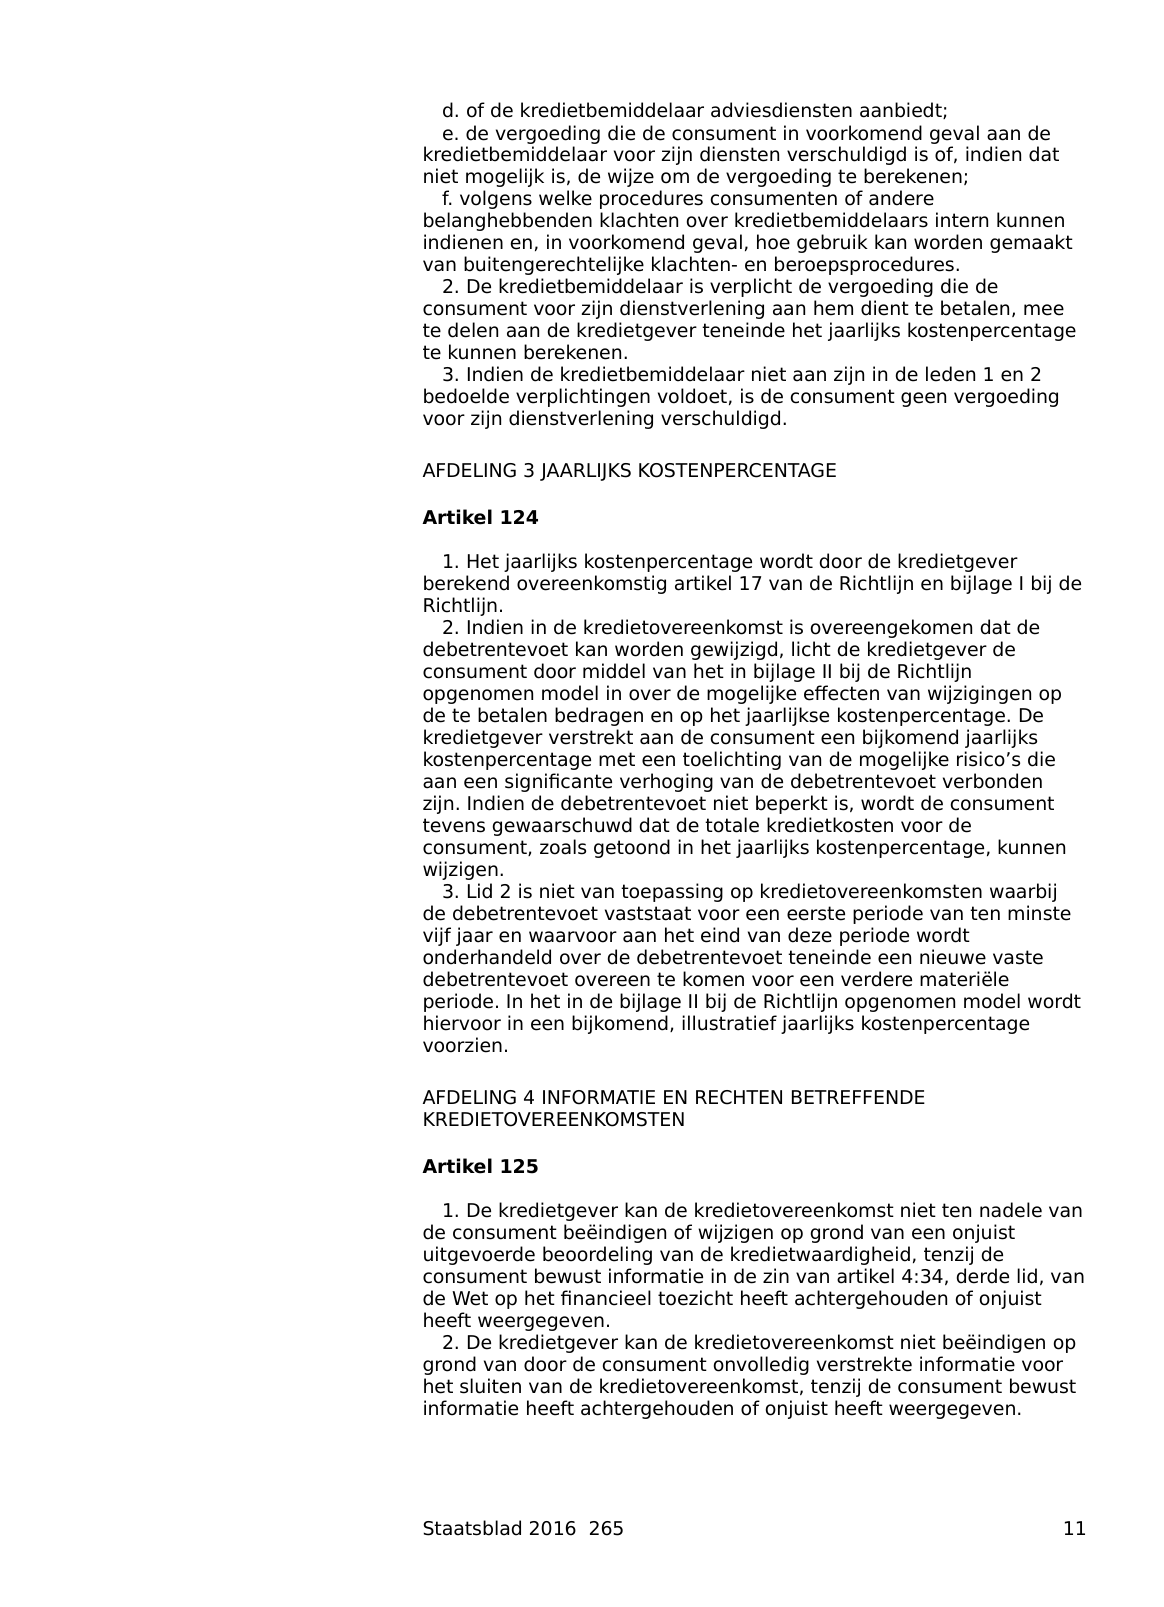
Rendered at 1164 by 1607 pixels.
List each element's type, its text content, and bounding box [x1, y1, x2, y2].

text 2. De kredietbemiddelaar is verplicht de vergoeding die de consument voor zijn dienstverlening aan hem dient te betalen, mee te delen aan de kredietgever teneinde het jaarlijks kostenpercentage te kunnen berekenen. [422, 276, 1087, 364]
text f. volgens welke procedures consumenten of andere belanghebbenden klachten over kredietbemiddelaars intern kunnen indienen en, in voorkomend geval, hoe gebruik kan worden gemaakt van buitengerechtelijke klachten- en beroepsprocedures. [422, 188, 1087, 276]
subtitle AFDELING 3 JAARLIJKS KOSTENPERCENTAGE [422, 460, 1087, 482]
text e. de vergoeding die de consument in voorkomend geval aan de kredietbemiddelaar voor zijn diensten verschuldigd is of, indien dat niet mogelijk is, de wijze om de vergoeding te berekenen; [422, 122, 1087, 188]
text 3. Lid 2 is niet van toepassing op kredietovereenkomsten waarbij de debetrentevoet vaststaat voor een eerste periode van ten minste vijf jaar en waarvoor aan het eind van deze periode wordt onderhandeld over de debetrentevoet teneinde een nieuwe vaste debetrentevoet overeen te komen voor een verdere materiële periode. In het in de bijlage II bij de Richtlijn opgenomen model wordt hiervoor in een bijkomend, illustratief jaarlijks kostenpercentage voorzien. [422, 881, 1087, 1057]
text 2. Indien in de kredietovereenkomst is overeengekomen dat de debetrentevoet kan worden gewijzigd, licht de kredietgever de consument door middel van het in bijlage II bij de Richtlijn opgenomen model in over de mogelijke effecten van wijzigingen op de te betalen bedragen en op het jaarlijkse kostenpercentage. De kredietgever verstrekt aan de consument een bijkomend jaarlijks kostenpercentage met een toelichting van de mogelijke risico’s die aan een significante verhoging van de debetrentevoet verbonden zijn. Indien de debetrentevoet niet beperkt is, wordt de consument tevens gewaarschuwd dat de totale kredietkosten voor de consument, zoals getoond in het jaarlijks kostenpercentage, kunnen wijzigen. [422, 617, 1087, 881]
text 1. De kredietgever kan de kredietovereenkomst niet ten nadele van de consument beëindigen of wijzigen op grond van een onjuist uitgevoerde beoordeling van de kredietwaardigheid, tenzij de consument bewust informatie in de zin van artikel 4:34, derde lid, van de Wet op het financieel toezicht heeft achtergehouden of onjuist heeft weergegeven. [422, 1200, 1087, 1332]
text 2. De kredietgever kan de kredietovereenkomst niet beëindigen op grond van door de consument onvolledig verstrekte informatie voor het sluiten van de kredietovereenkomst, tenzij de consument bewust informatie heeft achtergehouden of onjuist heeft weergegeven. [422, 1332, 1087, 1420]
subtitle AFDELING 4 INFORMATIE EN RECHTEN BETREFFENDE KREDIETOVEREENKOMSTEN [422, 1087, 1087, 1131]
subtitle Artikel 125 [422, 1156, 1087, 1178]
text 3. Indien de kredietbemiddelaar niet aan zijn in de leden 1 en 2 bedoelde verplichtingen voldoet, is de consument geen vergoeding voor zijn dienstverlening verschuldigd. [422, 364, 1087, 430]
text 1. Het jaarlijks kostenpercentage wordt door de kredietgever berekend overeenkomstig artikel 17 van de Richtlijn en bijlage I bij de Richtlijn. [422, 551, 1087, 617]
text d. of de kredietbemiddelaar adviesdiensten aanbiedt; [422, 100, 1087, 122]
subtitle Artikel 124 [422, 507, 1087, 529]
